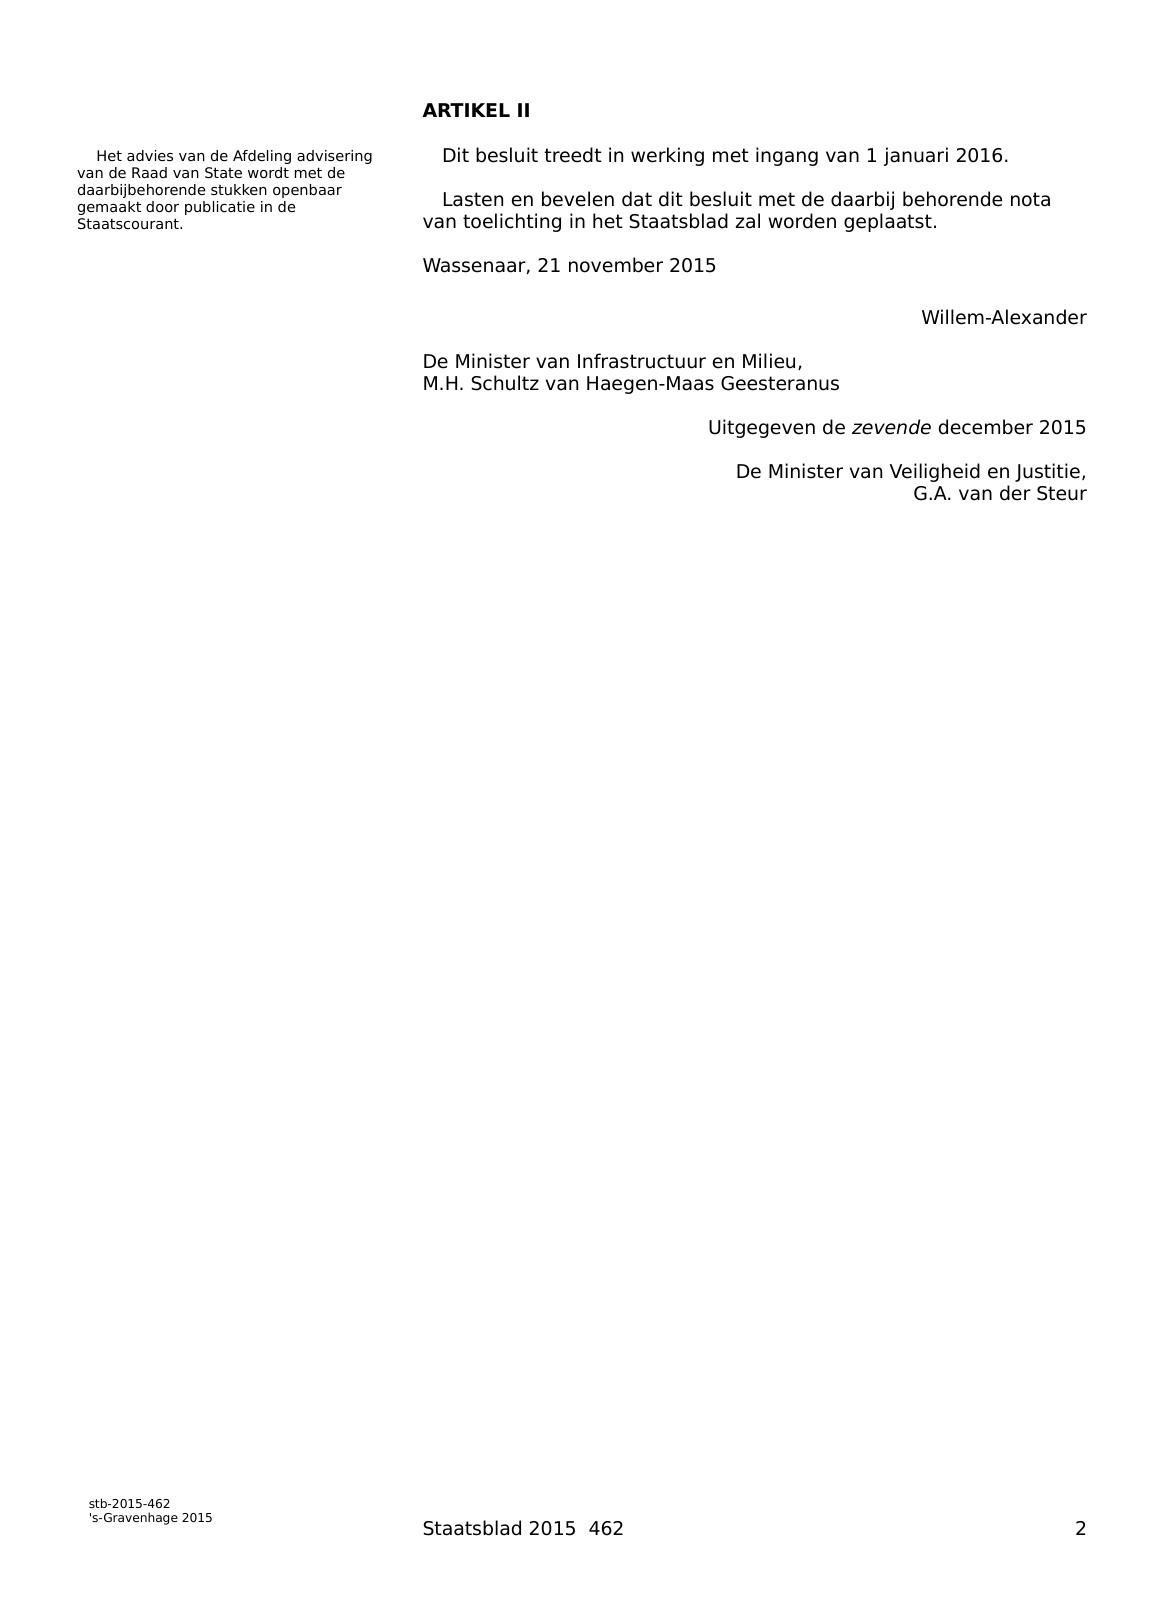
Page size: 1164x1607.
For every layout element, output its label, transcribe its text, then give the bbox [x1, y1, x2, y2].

text 's-Gravenhage 2015 [88, 1511, 323, 1525]
text De Minister van Veiligheid en Justitie, G.A. van der Steur [422, 461, 1087, 505]
subtitle ARTIKEL II [422, 100, 1087, 122]
text stb-2015-462 [88, 1497, 323, 1511]
text Lasten en bevelen dat dit besluit met de daarbij behorende nota van toelichting in het Staatsblad zal worden geplaatst. [422, 189, 1087, 233]
text Wassenaar, 21 november 2015 [422, 255, 1087, 277]
text Dit besluit treedt in werking met ingang van 1 januari 2016. [422, 144, 1087, 167]
text De Minister van Infrastructuur en Milieu, M.H. Schultz van Haegen-Maas Geesteranus [422, 351, 1087, 395]
text Willem-Alexander [422, 307, 1087, 329]
text Het advies van de Afdeling advisering van de Raad van State wordt met de daarbijbehorende stukken openbaar gemaakt door publicatie in de Staatscourant. [77, 148, 396, 233]
text Uitgegeven de zevende december 2015 [422, 417, 1087, 439]
